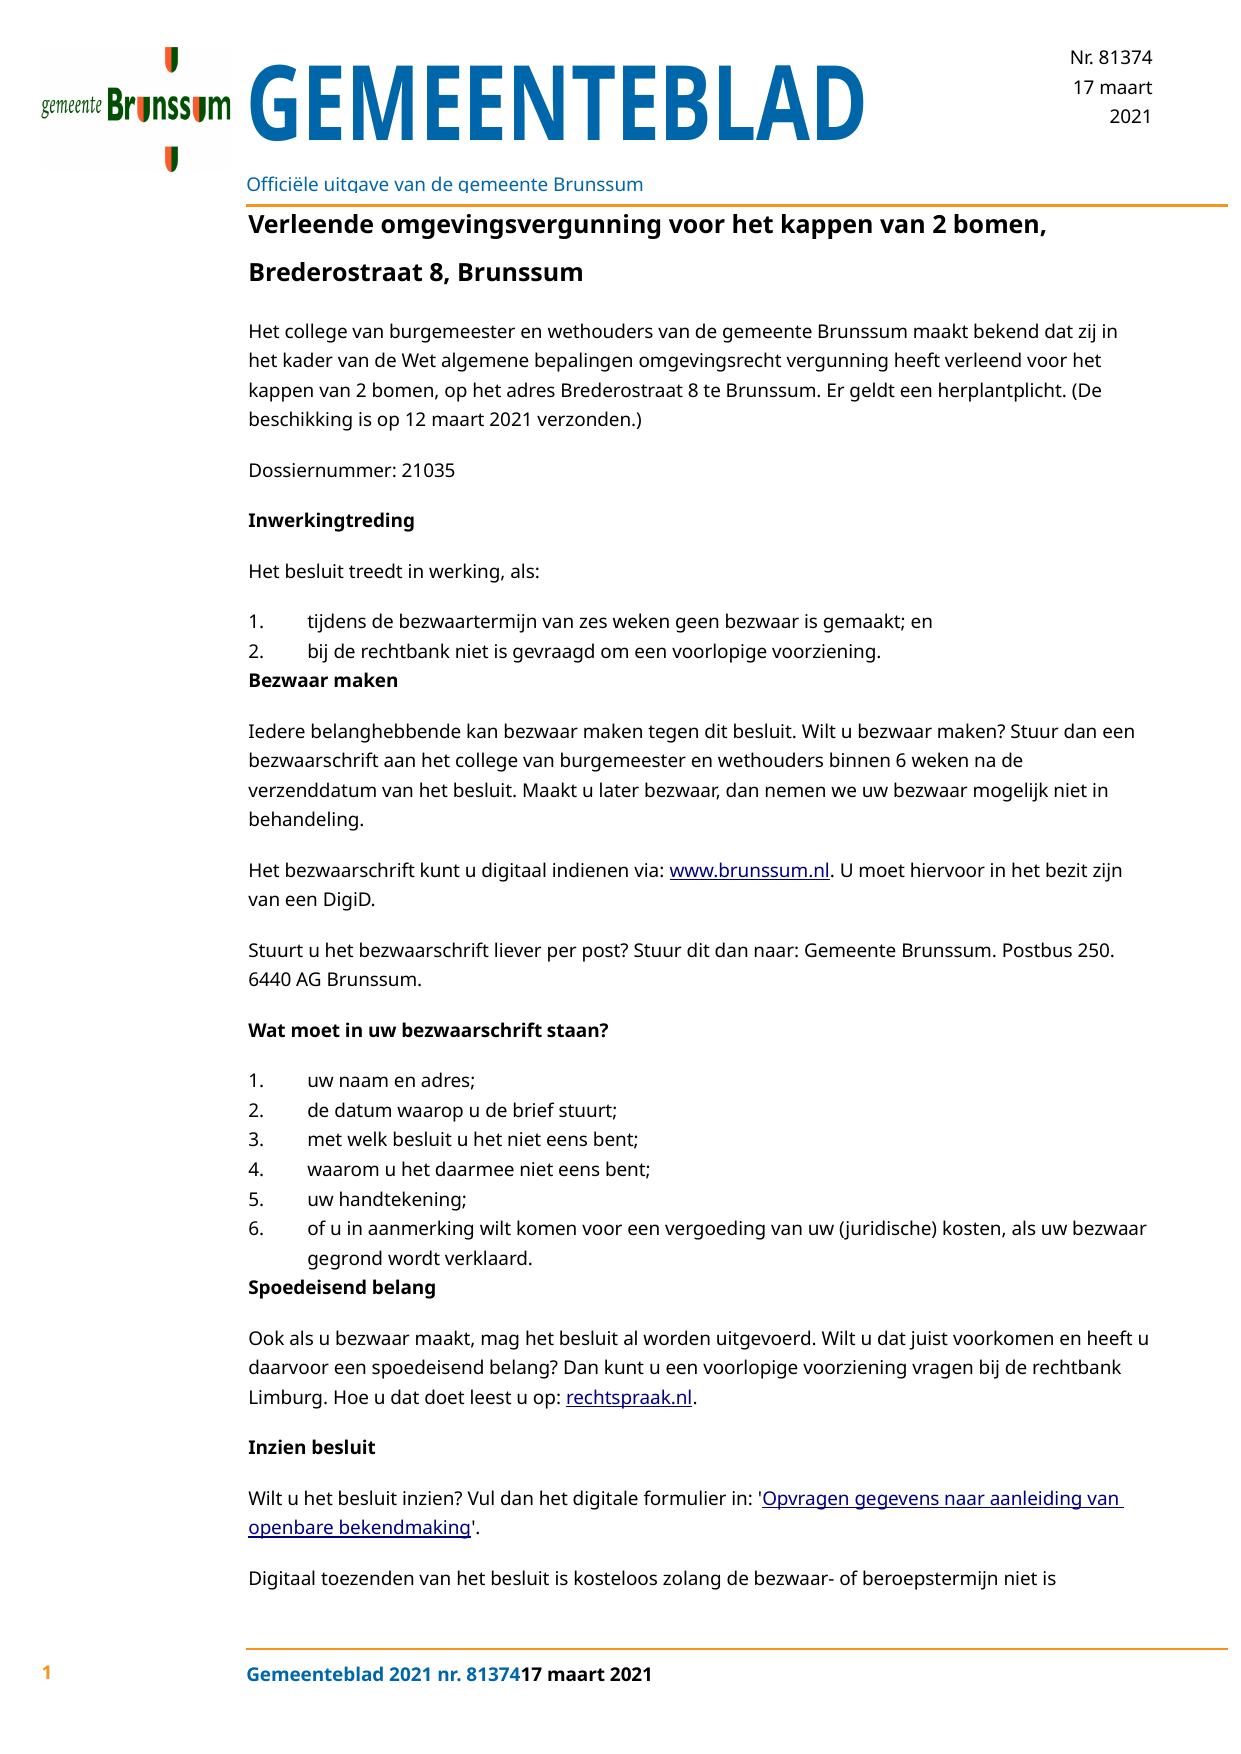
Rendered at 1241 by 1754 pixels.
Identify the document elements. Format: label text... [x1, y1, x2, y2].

text Spoedeisend belang [248, 1274, 1152, 1300]
list uw naam en adres; [248, 1067, 1152, 1093]
text Het college van burgemeester en wethouders van de gemeente Brunssum maakt bekend dat zij in het kader van de Wet algemene bepalingen omgevingsrecht vergunning heeft verleend voor het kappen van 2 bomen, op het adres Brederostraat 8 te Brunssum. Er geldt een herplantplicht. (De beschikking is op 12 maart 2021 verzonden.) [248, 318, 1152, 432]
text Wilt u het besluit inzien? Vul dan het digitale formulier in: 'Opvragen gegevens naar aanleiding van openbare bekendmaking'. [248, 1485, 1152, 1540]
text Dossiernummer: 21035 [248, 457, 1152, 483]
list de datum waarop u de brief stuurt; [248, 1097, 1152, 1123]
list of u in aanmerking wilt komen voor een vergoeding van uw (juridische) kosten, als uw bezwaar gegrond wordt verklaard. [248, 1215, 1152, 1271]
list tijdens de bezwaartermijn van zes weken geen bezwaar is gemaakt; en [248, 608, 1152, 634]
text Het bezwaarschrift kunt u digitaal indienen via: www.brunssum.nl. U moet hiervoor in het bezit zijn van een DigiD. [248, 857, 1152, 912]
list bij de rechtbank niet is gevraagd om een voorlopige voorziening. [248, 638, 1152, 664]
text Digitaal toezenden van het besluit is kosteloos zolang de bezwaar- of beroepstermijn niet is [248, 1565, 1152, 1591]
text Wat moet in uw bezwaarschrift staan? [248, 1017, 1152, 1043]
text Bezwaar maken [248, 667, 1152, 693]
text Inwerkingtreding [248, 507, 1152, 533]
text Stuurt u het bezwaarschrift liever per post? Stuur dit dan naar: Gemeente Brunssum. Postbus 250. 6440 AG Brunssum. [248, 937, 1152, 992]
text Het besluit treedt in werking, als: [248, 558, 1152, 584]
text Inzien besluit [248, 1434, 1152, 1460]
list waarom u het daarmee niet eens bent; [248, 1156, 1152, 1182]
text Verleende omgevingsvergunning voor het kappen van 2 bomen, Brederostraat 8, Brunssum [248, 207, 1152, 288]
picture [41, 47, 231, 172]
list met welk besluit u het niet eens bent; [248, 1127, 1152, 1152]
text Ook als u bezwaar maakt, mag het besluit al worden uitgevoerd. Wilt u dat juist voorkomen en heeft u daarvoor een spoedeisend belang? Dan kunt u een voorlopige voorziening vragen bij de rechtbank Limburg. Hoe u dat doet leest u op: rechtspraak.nl. [248, 1325, 1152, 1410]
text Iedere belanghebbende kan bezwaar maken tegen dit besluit. Wilt u bezwaar maken? Stuur dan een bezwaarschrift aan het college van burgemeester en wethouders binnen 6 weken na de verzenddatum van het besluit. Maakt u later bezwaar, dan nemen we uw bezwaar mogelijk niet in behandeling. [248, 718, 1152, 832]
list uw handtekening; [248, 1186, 1152, 1212]
